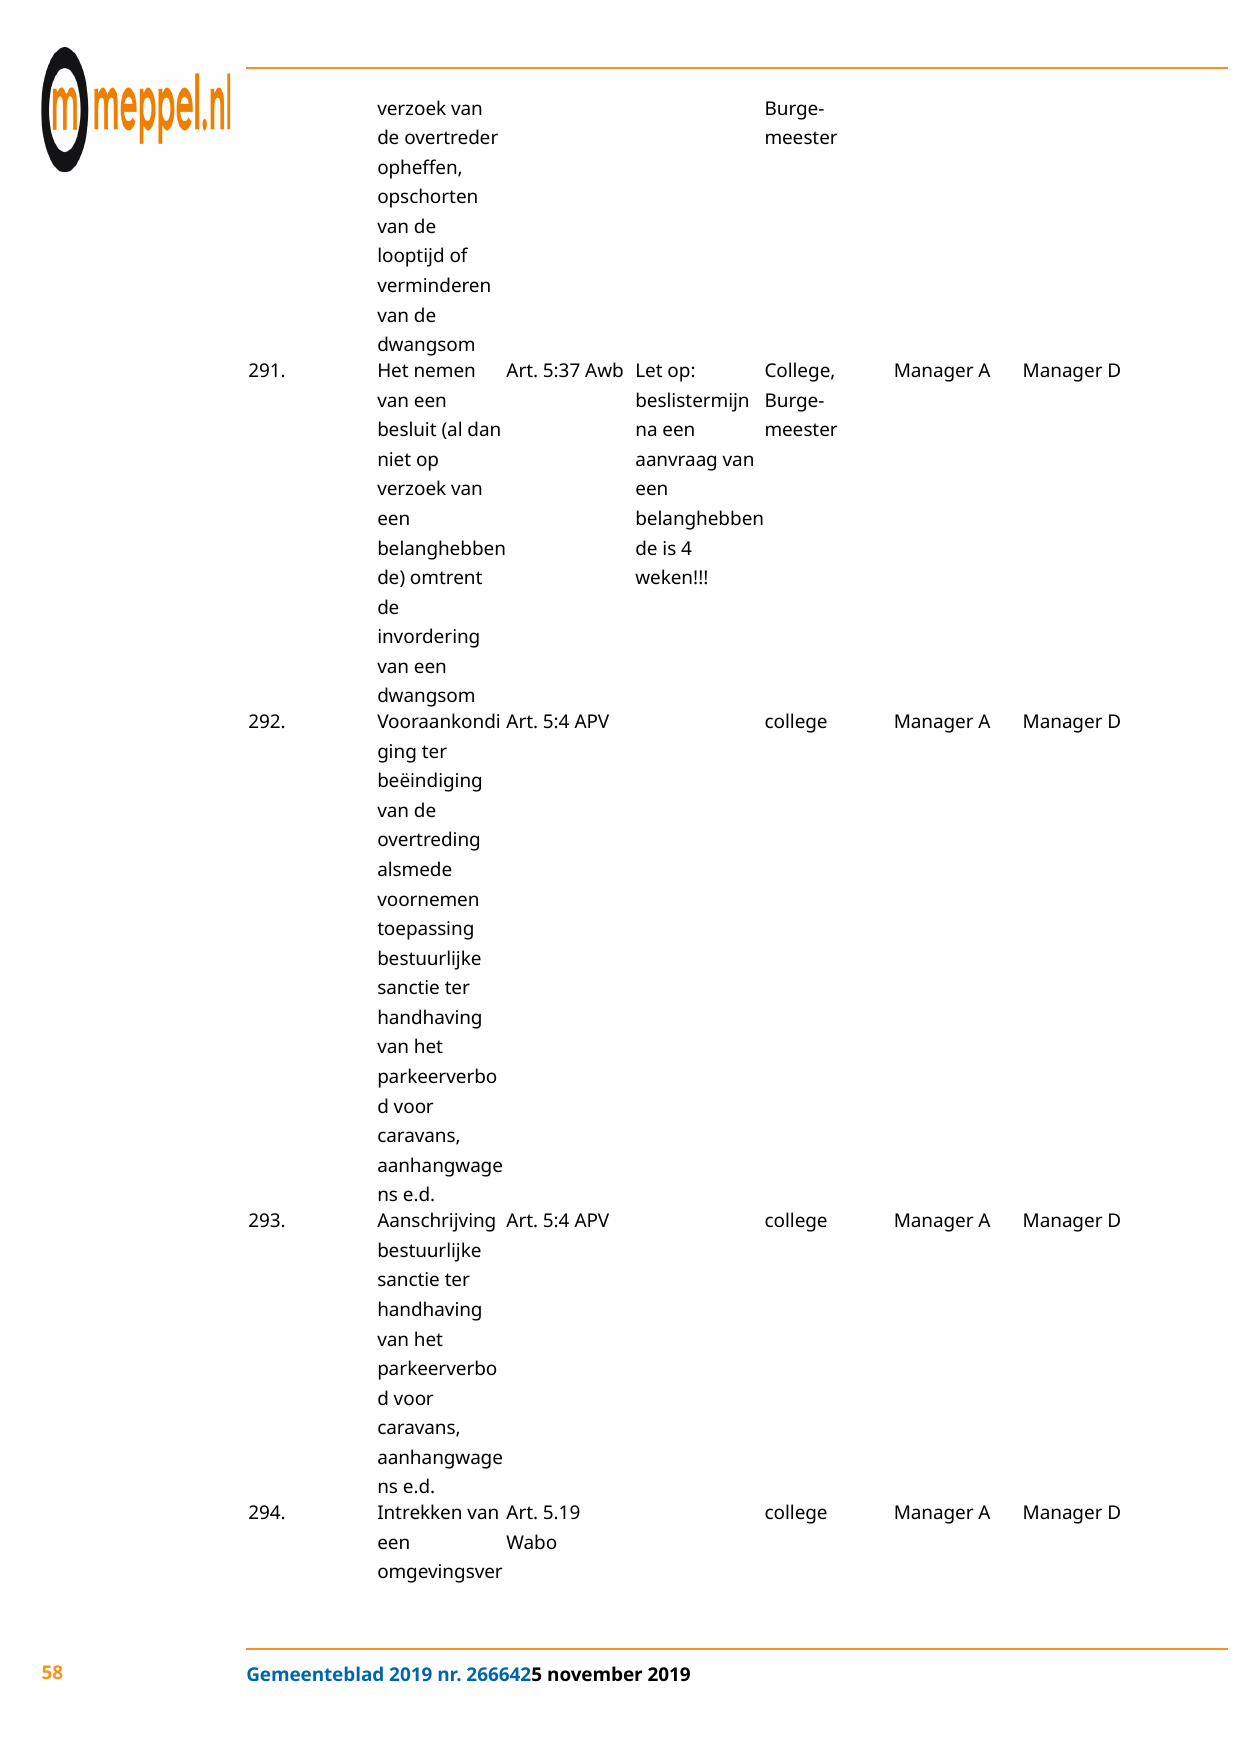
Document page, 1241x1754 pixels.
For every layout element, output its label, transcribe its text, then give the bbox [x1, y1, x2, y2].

table_cell Manager D [1023, 1499, 1152, 1584]
table_cell Manager D [1023, 708, 1152, 1207]
table_cell Manager A [894, 1499, 1022, 1584]
table_cell Het nemen van een besluit (al dan niet op verzoek van een belanghebbende) omtrent de invordering van een dwangsom [377, 357, 506, 708]
table_cell [635, 1499, 764, 1584]
table_cell Manager A [894, 708, 1022, 1207]
table_cell verzoek van de overtreder opheffen, opschorten van de looptijd of verminderen van de dwangsom [377, 95, 506, 357]
table_cell 292. [248, 708, 377, 1207]
table_cell Vooraankondiging ter beëindiging van de overtreding alsmede voornemen toepassing bestuurlijke sanctie ter handhaving van het parkeerverbod voor caravans, aanhangwagens e.d. [377, 708, 506, 1207]
table_cell Manager A [894, 357, 1022, 708]
table_cell [506, 95, 635, 357]
table_cell Burge-meester [764, 95, 893, 357]
table_cell Manager A [894, 1208, 1022, 1499]
table_cell Intrekken van een omgevingsver [377, 1499, 506, 1584]
table_cell 293. [248, 1208, 377, 1499]
table_cell 291. [248, 357, 377, 708]
table_cell college [764, 1499, 893, 1584]
table_cell [635, 708, 764, 1207]
table_cell [248, 95, 377, 357]
table_cell Manager D [1023, 357, 1152, 708]
table_cell Art. 5:37 Awb [506, 357, 635, 708]
table_cell 294. [248, 1499, 377, 1584]
table_cell [635, 95, 764, 357]
table_cell [1023, 95, 1152, 357]
table_cell college [764, 1208, 893, 1499]
table_cell Art. 5:4 APV [506, 708, 635, 1207]
table_cell college [764, 708, 893, 1207]
picture [41, 47, 231, 172]
table_cell Art. 5.19 Wabo [506, 1499, 635, 1584]
table_cell [894, 95, 1022, 357]
table_cell Let op: beslistermijn na een aanvraag van een belanghebbende is 4 weken!!! [635, 357, 764, 708]
table_cell Art. 5:4 APV [506, 1208, 635, 1499]
table_cell [635, 1208, 764, 1499]
table_cell Aanschrijving bestuurlijke sanctie ter handhaving van het parkeerverbod voor caravans, aanhangwagens e.d. [377, 1208, 506, 1499]
table_cell Manager D [1023, 1208, 1152, 1499]
table_cell College, Burge-meester [764, 357, 893, 708]
